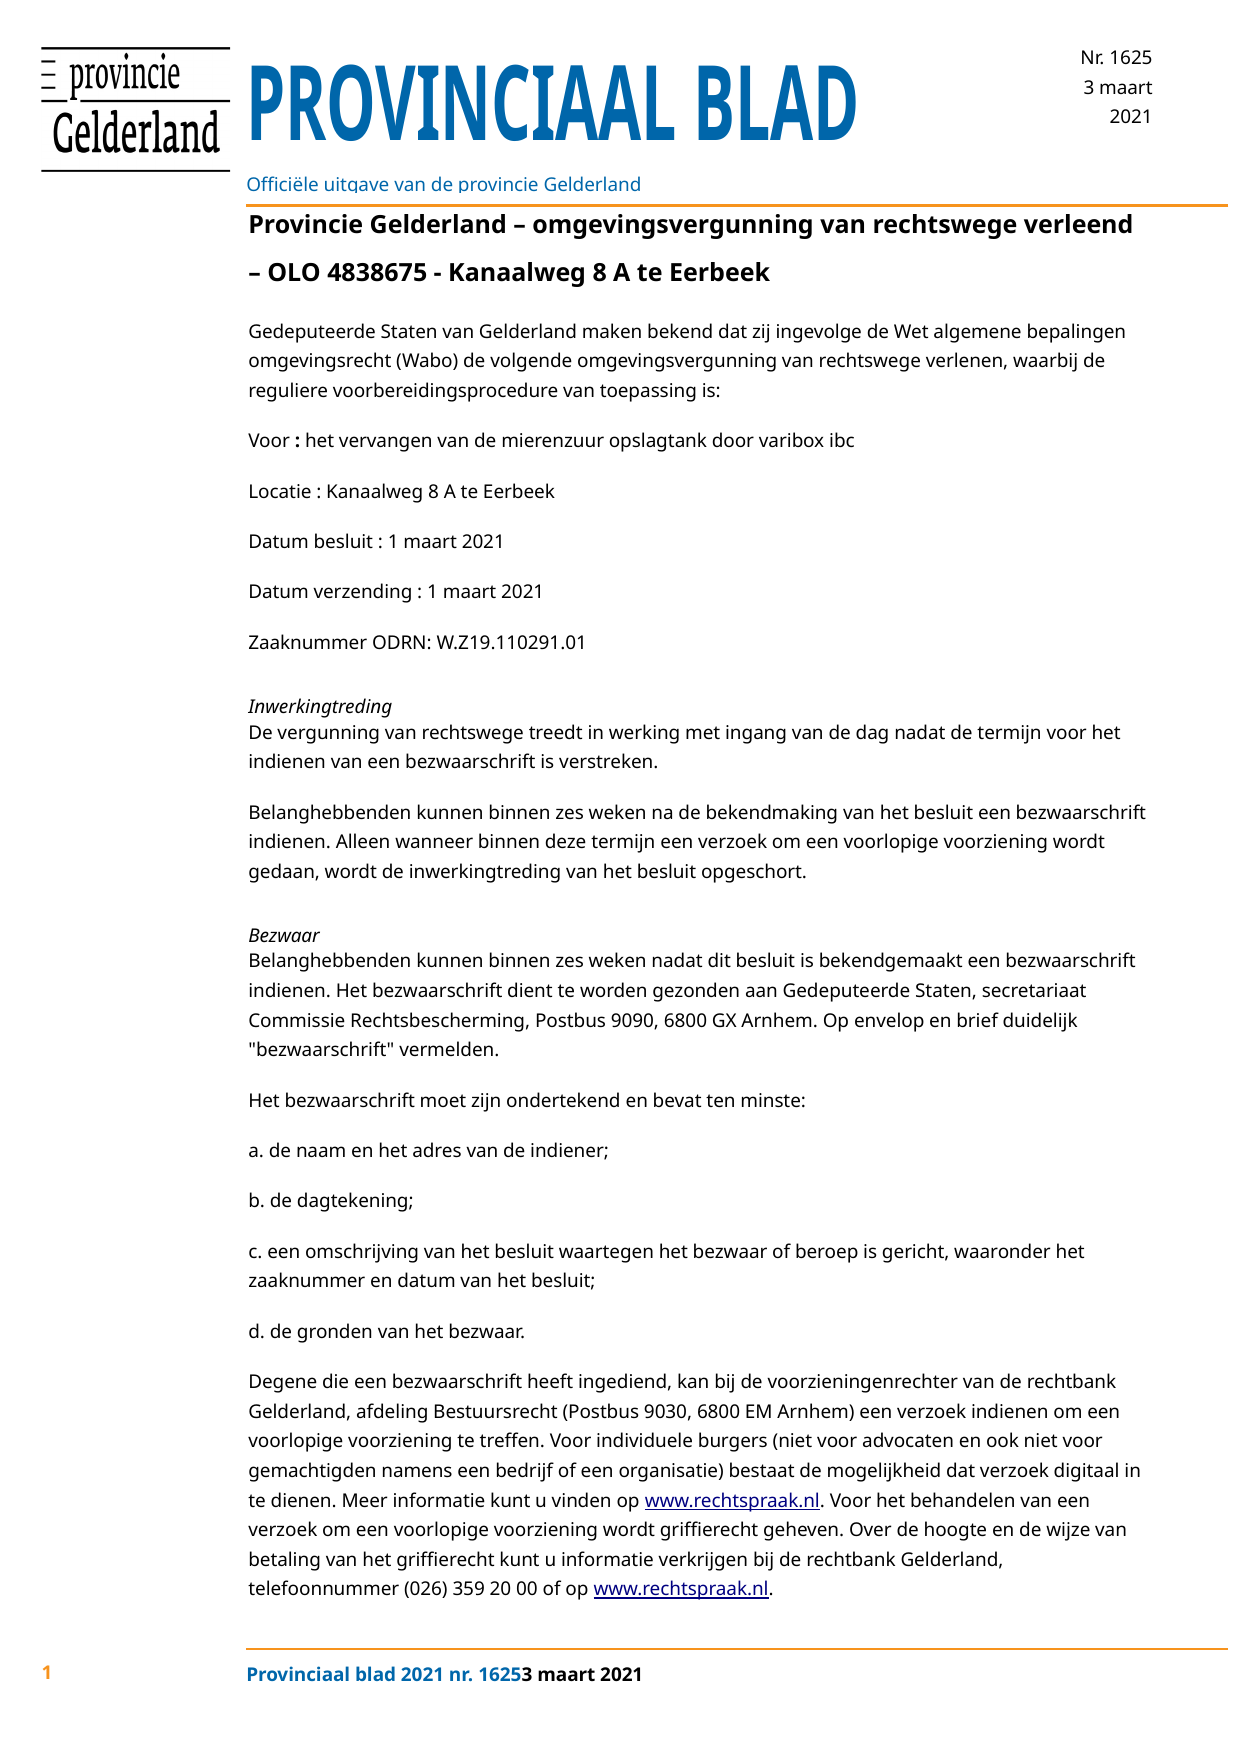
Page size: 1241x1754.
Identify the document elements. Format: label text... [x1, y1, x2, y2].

text Bezwaar [248, 922, 1152, 948]
text Gedeputeerde Staten van Gelderland maken bekend dat zij ingevolge de Wet algemene bepalingen omgevingsrecht (Wabo) de volgende omgevingsvergunning van rechtswege verlenen, waarbij de reguliere voorbereidingsprocedure van toepassing is: [248, 318, 1152, 403]
text Datum verzending : 1 maart 2021 [248, 579, 1152, 604]
picture [41, 47, 231, 172]
text Locatie : Kanaalweg 8 A te Eerbeek [248, 478, 1152, 504]
text Datum besluit : 1 maart 2021 [248, 528, 1152, 554]
text Zaaknummer ODRN: W.Z19.110291.01 [248, 629, 1152, 655]
text a. de naam en het adres van de indiener; [248, 1137, 1152, 1163]
text Belanghebbenden kunnen binnen zes weken nadat dit besluit is bekendgemaakt een bezwaarschrift indienen. Het bezwaarschrift dient te worden gezonden aan Gedeputeerde Staten, secretariaat Commissie Rechtsbescherming, Postbus 9090, 6800 GX Arnhem. Op envelop en brief duidelijk "bezwaarschrift" vermelden. [248, 948, 1152, 1062]
text Provincie Gelderland – omgevingsvergunning van rechtswege verleend – OLO 4838675 - Kanaalweg 8 A te Eerbeek [248, 207, 1152, 288]
text b. de dagtekening; [248, 1188, 1152, 1213]
text d. de gronden van het bezwaar. [248, 1318, 1152, 1344]
text Degene die een bezwaarschrift heeft ingediend, kan bij de voorzieningenrechter van de rechtbank Gelderland, afdeling Bestuursrecht (Postbus 9030, 6800 EM Arnhem) een verzoek indienen om een voorlopige voorziening te treffen. Voor individuele burgers (niet voor advocaten en ook niet voor gemachtigden namens een bedrijf of een organisatie) bestaat de mogelijkheid dat verzoek digitaal in te dienen. Meer informatie kunt u vinden op www.rechtspraak.nl. Voor het behandelen van een verzoek om een voorlopige voorziening wordt griffierecht geheven. Over de hoogte en de wijze van betaling van het griffierecht kunt u informatie verkrijgen bij de rechtbank Gelderland, telefoonnummer (026) 359 20 00 of op www.rechtspraak.nl. [248, 1368, 1152, 1601]
text Voor : het vervangen van de mierenzuur opslagtank door varibox ibc [248, 427, 1152, 453]
text c. een omschrijving van het besluit waartegen het bezwaar of beroep is gericht, waaronder het zaaknummer en datum van het besluit; [248, 1238, 1152, 1293]
text Het bezwaarschrift moet zijn ondertekend en bevat ten minste: [248, 1087, 1152, 1113]
text Belanghebbenden kunnen binnen zes weken na de bekendmaking van het besluit een bezwaarschrift indienen. Alleen wanneer binnen deze termijn een verzoek om een voorlopige voorziening wordt gedaan, wordt de inwerkingtreding van het besluit opgeschort. [248, 799, 1152, 884]
text Inwerkingtreding [248, 693, 1152, 719]
text De vergunning van rechtswege treedt in werking met ingang van de dag nadat de termijn voor het indienen van een bezwaarschrift is verstreken. [248, 719, 1152, 774]
